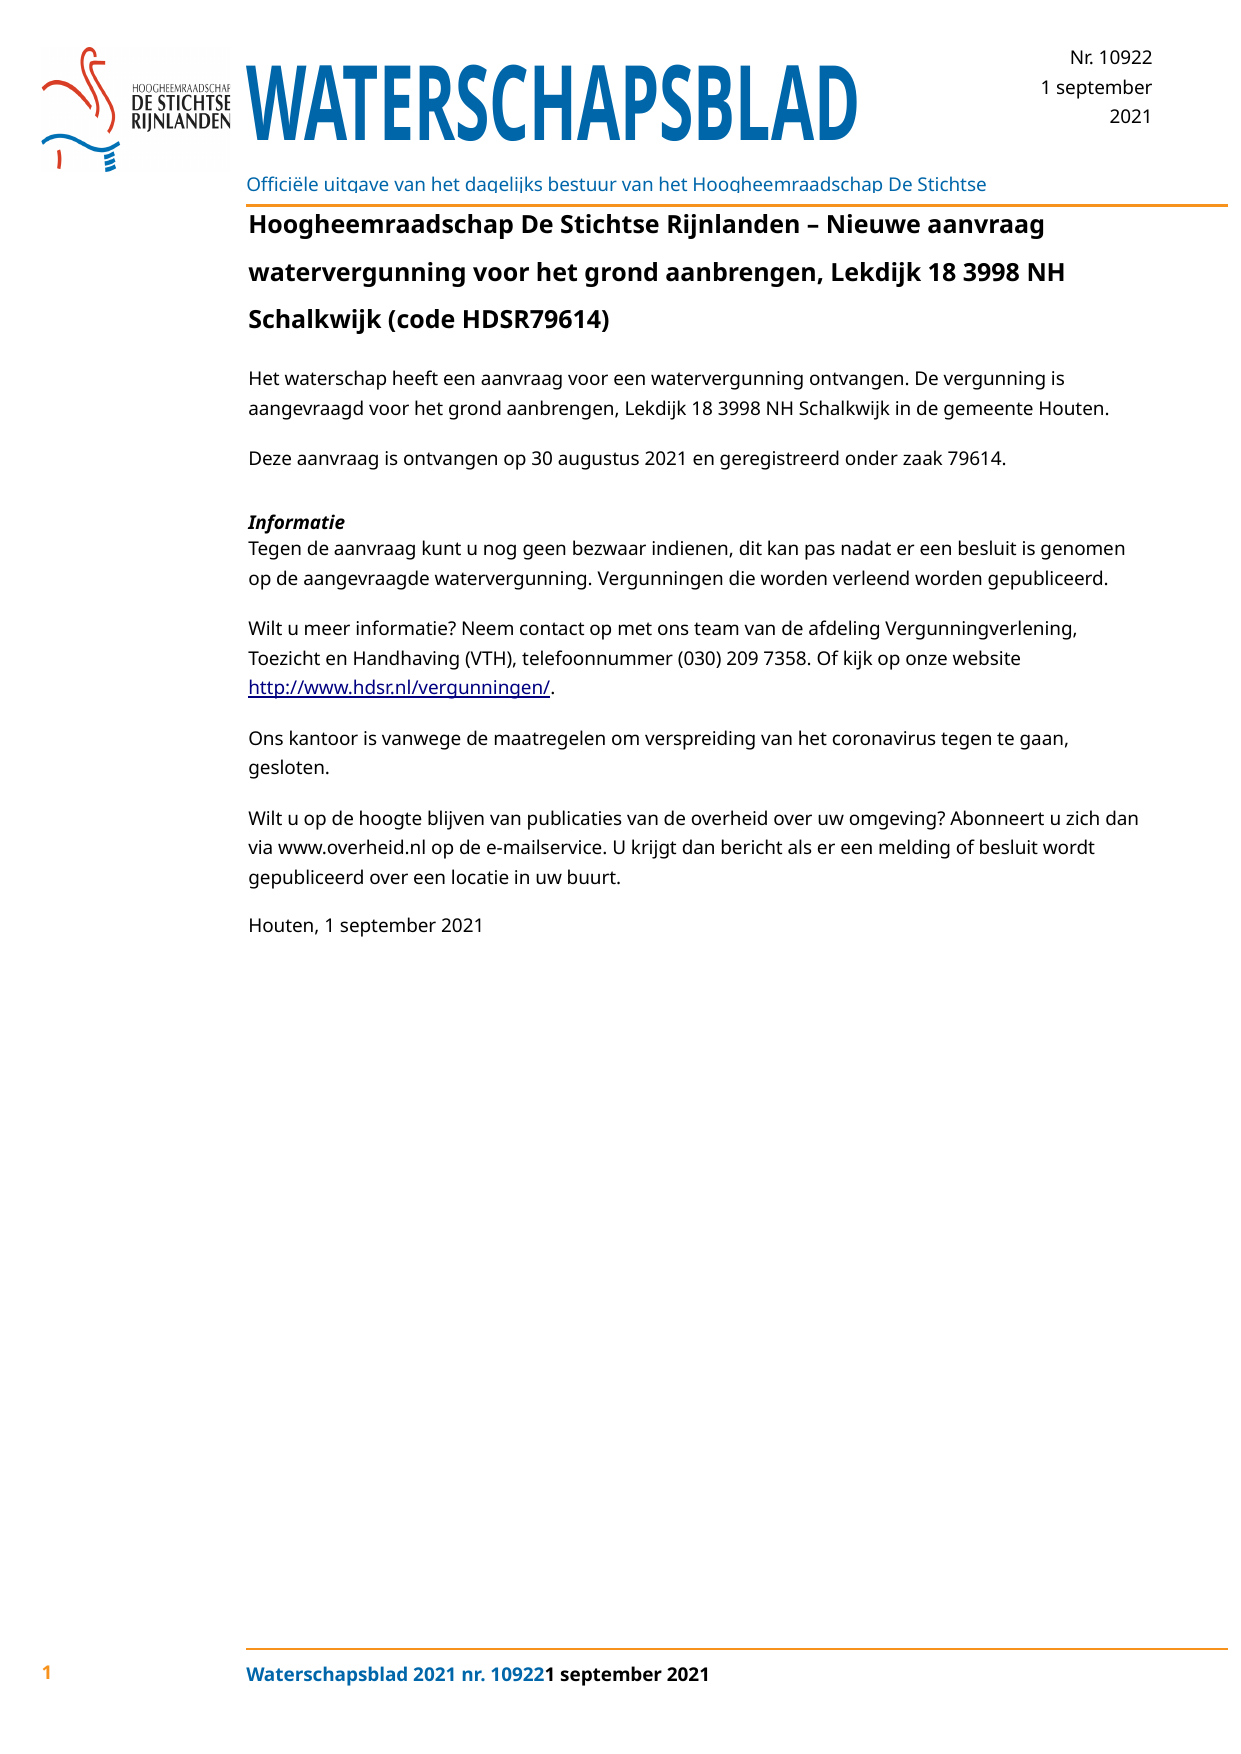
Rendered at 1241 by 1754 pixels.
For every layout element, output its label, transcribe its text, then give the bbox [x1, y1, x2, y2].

text Tegen de aanvraag kunt u nog geen bezwaar indienen, dit kan pas nadat er een besluit is genomen op de aangevraagde watervergunning. Vergunningen die worden verleend worden gepubliceerd. [248, 535, 1152, 591]
text Houten, 1 september 2021 [248, 912, 1152, 937]
text Hoogheemraadschap De Stichtse Rijnlanden – Nieuwe aanvraag watervergunning voor het grond aanbrengen, Lekdijk 18 3998 NH Schalkwijk (code HDSR79614) [248, 207, 1152, 336]
picture [41, 47, 231, 172]
text Het waterschap heeft een aanvraag voor een watervergunning ontvangen. De vergunning is aangevraagd voor het grond aanbrengen, Lekdijk 18 3998 NH Schalkwijk in de gemeente Houten. [248, 366, 1152, 421]
text Wilt u op de hoogte blijven van publicaties van de overheid over uw omgeving? Abonneert u zich dan via www.overheid.nl op de e-mailservice. U krijgt dan bericht als er een melding of besluit wordt gepubliceerd over een locatie in uw buurt. [248, 805, 1152, 890]
text Deze aanvraag is ontvangen op 30 augustus 2021 en geregistreerd onder zaak 79614. [248, 446, 1152, 471]
text Ons kantoor is vanwege de maatregelen om verspreiding van het coronavirus tegen te gaan, gesloten. [248, 725, 1152, 780]
text Wilt u meer informatie? Neem contact op met ons team van de afdeling Vergunningverlening, Toezicht en Handhaving (VTH), telefoonnummer (030) 209 7358. Of kijk op onze website http://www.hdsr.nl/vergunningen/. [248, 615, 1152, 700]
text Informatie [248, 509, 1152, 535]
